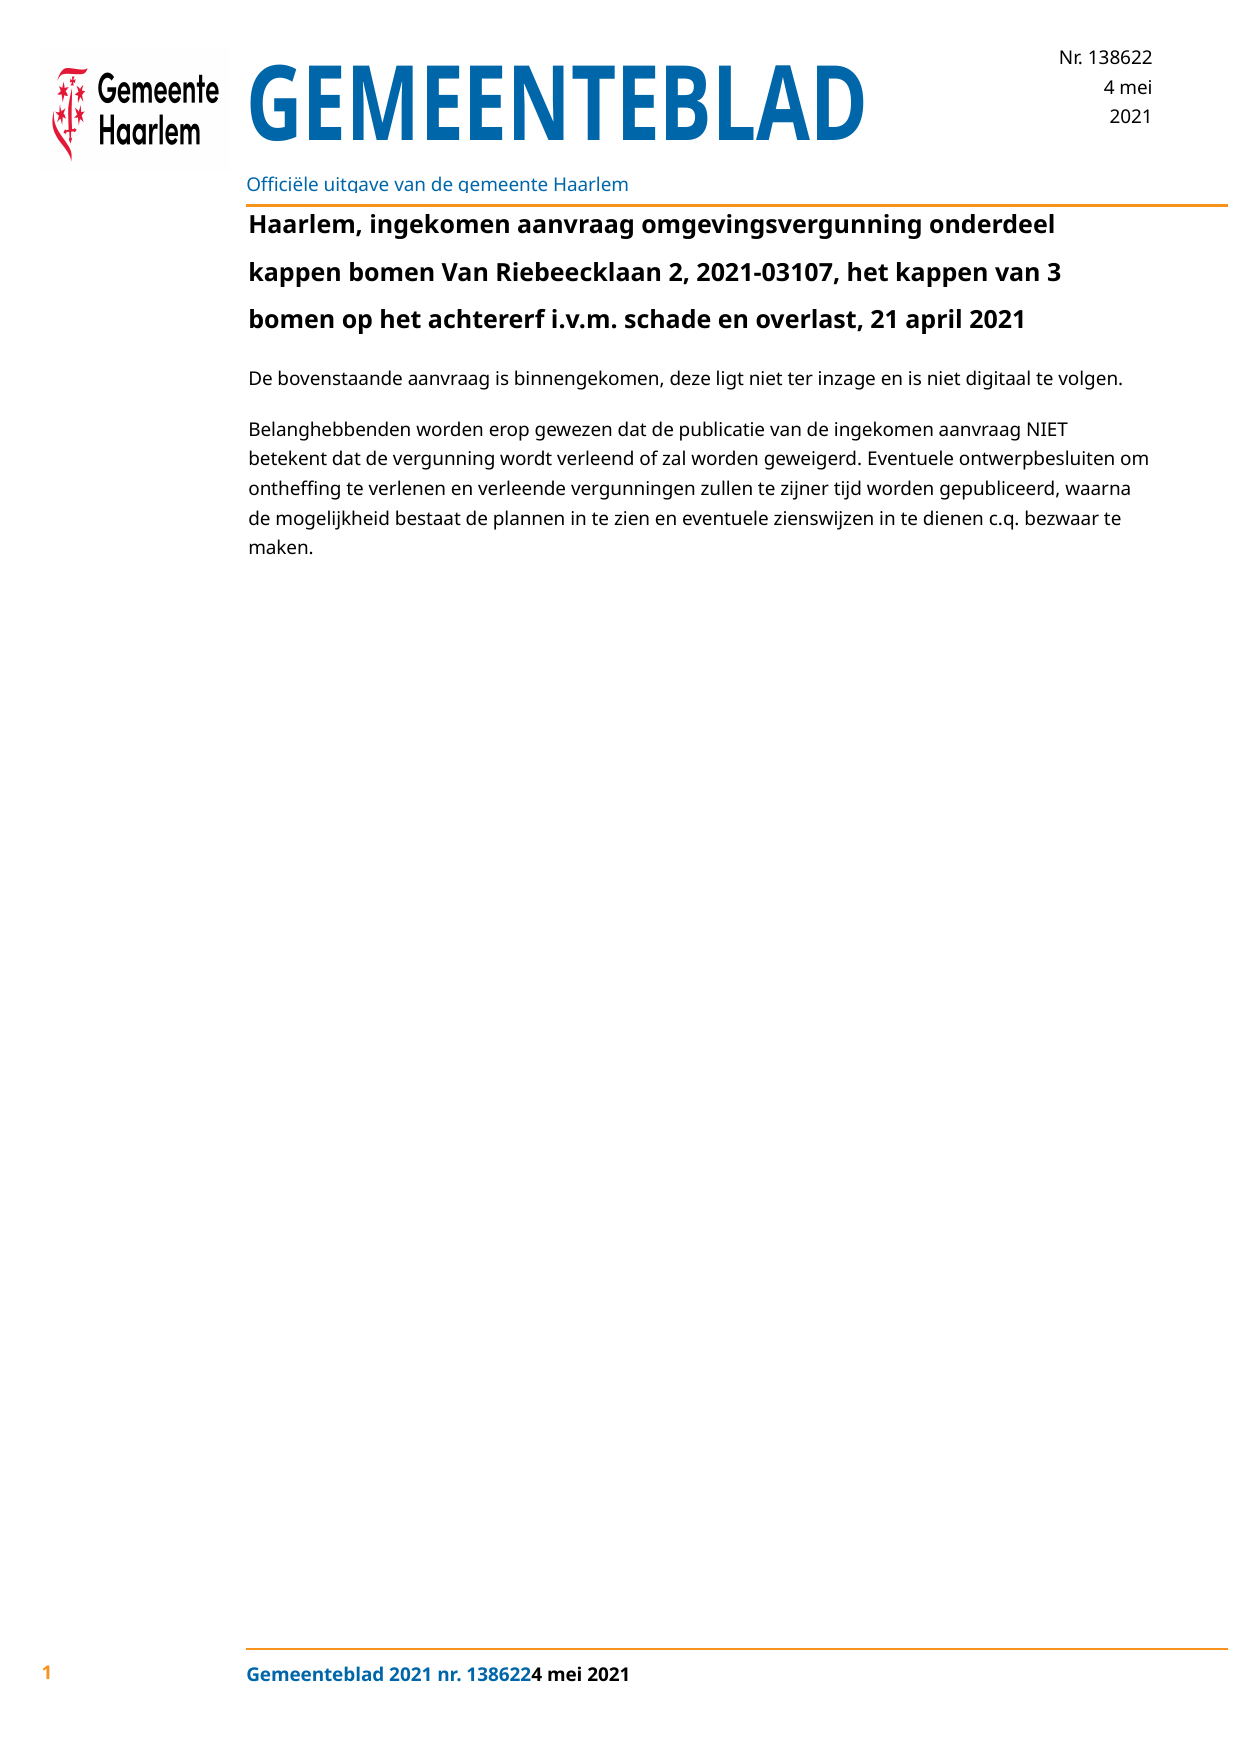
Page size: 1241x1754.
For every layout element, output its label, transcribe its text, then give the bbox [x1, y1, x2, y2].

text Belanghebbenden worden erop gewezen dat de publicatie van de ingekomen aanvraag NIET betekent dat de vergunning wordt verleend of zal worden geweigerd. Eventuele ontwerpbesluiten om ontheffing te verlenen en verleende vergunningen zullen te zijner tijd worden gepubliceerd, waarna de mogelijkheid bestaat de plannen in te zien en eventuele zienswijzen in te dienen c.q. bezwaar te maken. [248, 416, 1152, 560]
picture [41, 47, 231, 172]
text De bovenstaande aanvraag is binnengekomen, deze ligt niet ter inzage en is niet digitaal te volgen. [248, 366, 1152, 391]
text Haarlem, ingekomen aanvraag omgevingsvergunning onderdeel kappen bomen Van Riebeecklaan 2, 2021-03107, het kappen van 3 bomen op het achtererf i.v.m. schade en overlast, 21 april 2021 [248, 207, 1152, 336]
